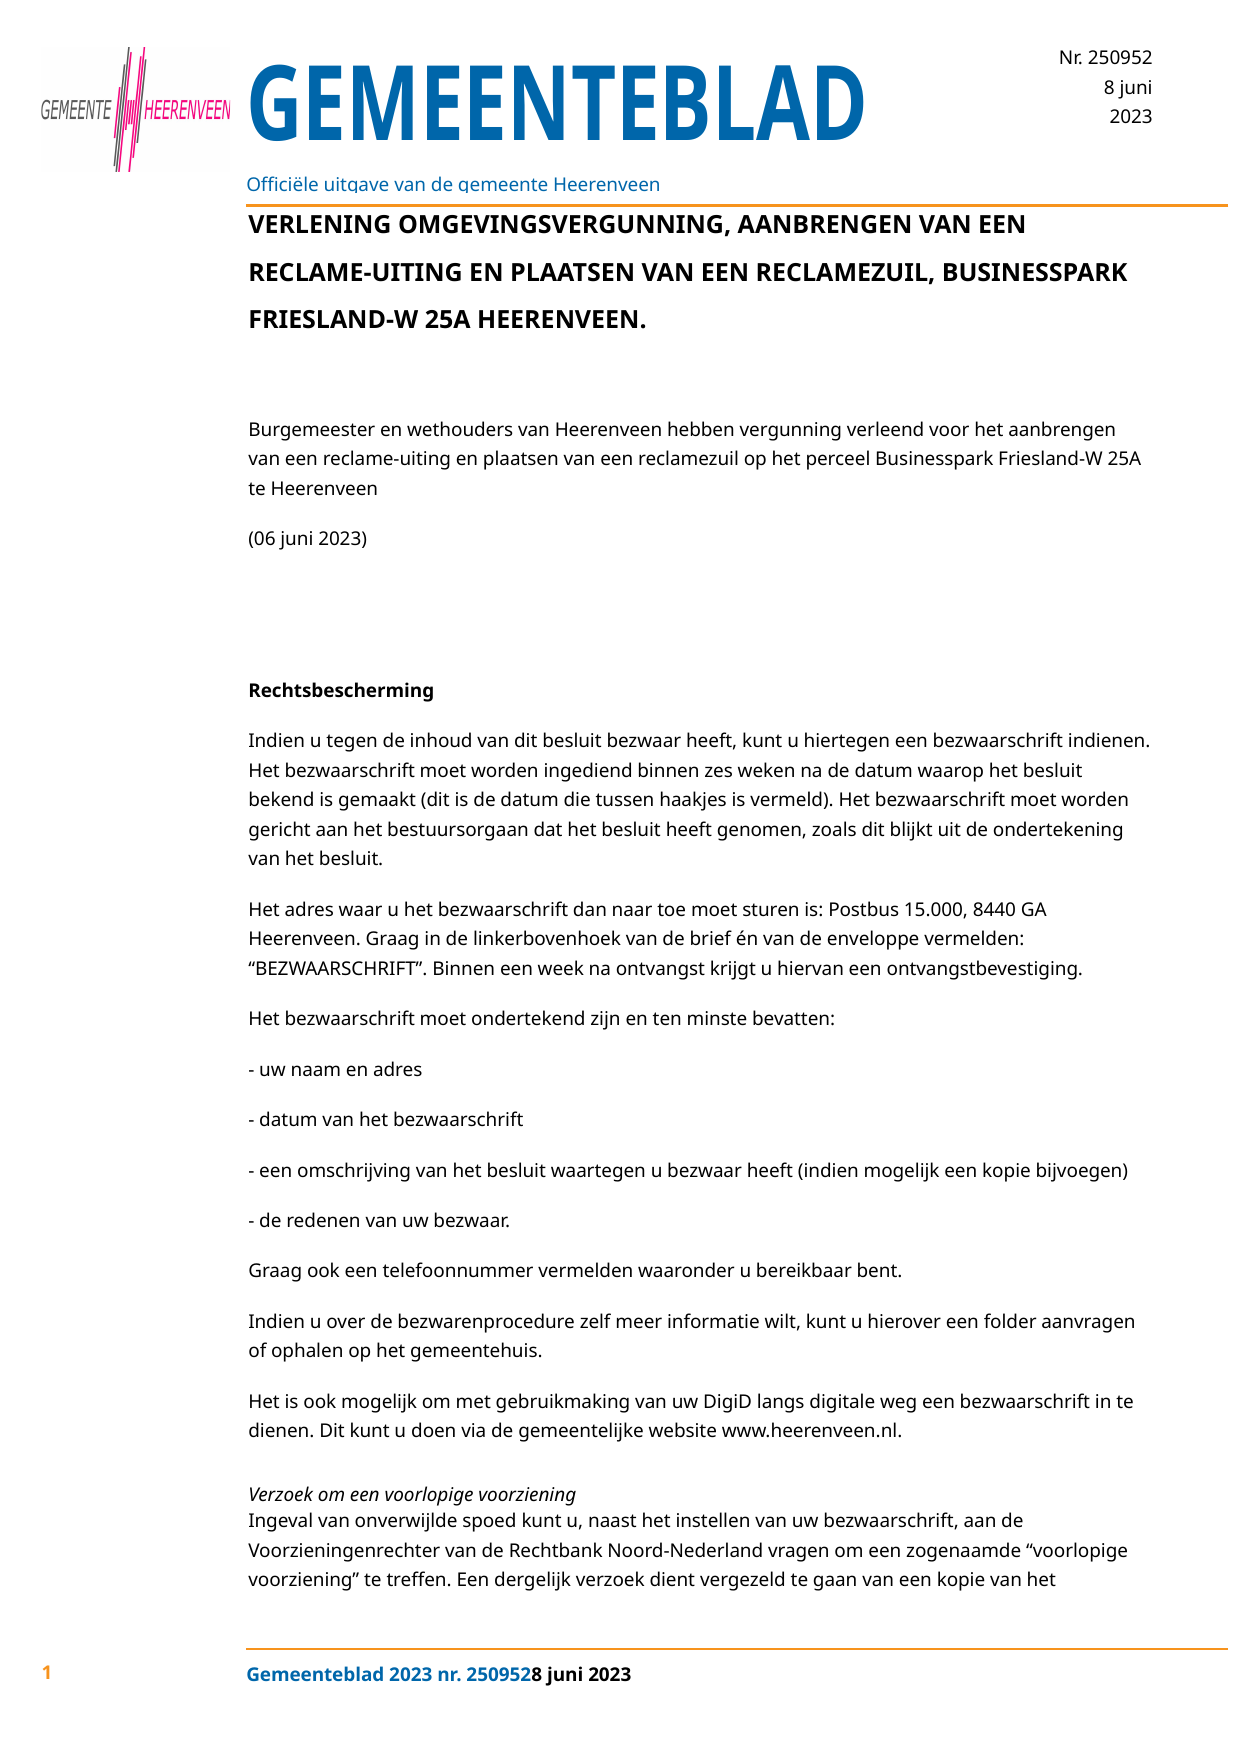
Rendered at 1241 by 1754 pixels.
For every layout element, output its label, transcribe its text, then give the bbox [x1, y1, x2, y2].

text Het bezwaarschrift moet ondertekend zijn en ten minste bevatten: [248, 1006, 1152, 1031]
text Het adres waar u het bezwaarschrift dan naar toe moet sturen is: Postbus 15.000, 8440 GA Heerenveen. Graag in de linkerbovenhoek van de brief én van de enveloppe vermelden: “BEZWAARSCHRIFT”. Binnen een week na ontvangst krijgt u hiervan een ontvangstbevestiging. [248, 896, 1152, 981]
text Indien u over de bezwarenprocedure zelf meer informatie wilt, kunt u hierover een folder aanvragen of ophalen op het gemeentehuis. [248, 1308, 1152, 1363]
text VERLENING OMGEVINGSVERGUNNING, AANBRENGEN VAN EEN RECLAME-UITING EN PLAATSEN VAN EEN RECLAMEZUIL, BUSINESSPARK FRIESLAND-W 25A HEERENVEEN. [248, 207, 1152, 336]
text Graag ook een telefoonnummer vermelden waaronder u bereikbaar bent. [248, 1258, 1152, 1283]
text - datum van het bezwaarschrift [248, 1106, 1152, 1132]
text - een omschrijving van het besluit waartegen u bezwaar heeft (indien mogelijk een kopie bijvoegen) [248, 1157, 1152, 1182]
text Ingeval van onverwijlde spoed kunt u, naast het instellen van uw bezwaarschrift, aan de Voorzieningenrechter van de Rechtbank Noord-Nederland vragen om een zogenaamde “voorlopige voorziening” te treffen. Een dergelijk verzoek dient vergezeld te gaan van een kopie van het [248, 1507, 1152, 1592]
text Rechtsbescherming [248, 677, 1152, 702]
text (06 juni 2023) [248, 526, 1152, 551]
picture [41, 47, 231, 172]
text Het is ook mogelijk om met gebruikmaking van uw DigiD langs digitale weg een bezwaarschrift in te dienen. Dit kunt u doen via de gemeentelijke website www.heerenveen.nl. [248, 1388, 1152, 1443]
text - de redenen van uw bezwaar. [248, 1207, 1152, 1233]
text - uw naam en adres [248, 1056, 1152, 1082]
text Verzoek om een voorlopige voorziening [248, 1482, 1152, 1507]
text Burgemeester en wethouders van Heerenveen hebben vergunning verleend voor het aanbrengen van een reclame-uiting en plaatsen van een reclamezuil op het perceel Businesspark Friesland-W 25A te Heerenveen [248, 416, 1152, 501]
text Indien u tegen de inhoud van dit besluit bezwaar heeft, kunt u hiertegen een bezwaarschrift indienen. Het bezwaarschrift moet worden ingediend binnen zes weken na de datum waarop het besluit bekend is gemaakt (dit is de datum die tussen haakjes is vermeld). Het bezwaarschrift moet worden gericht aan het bestuursorgaan dat het besluit heeft genomen, zoals dit blijkt uit de ondertekening van het besluit. [248, 727, 1152, 871]
